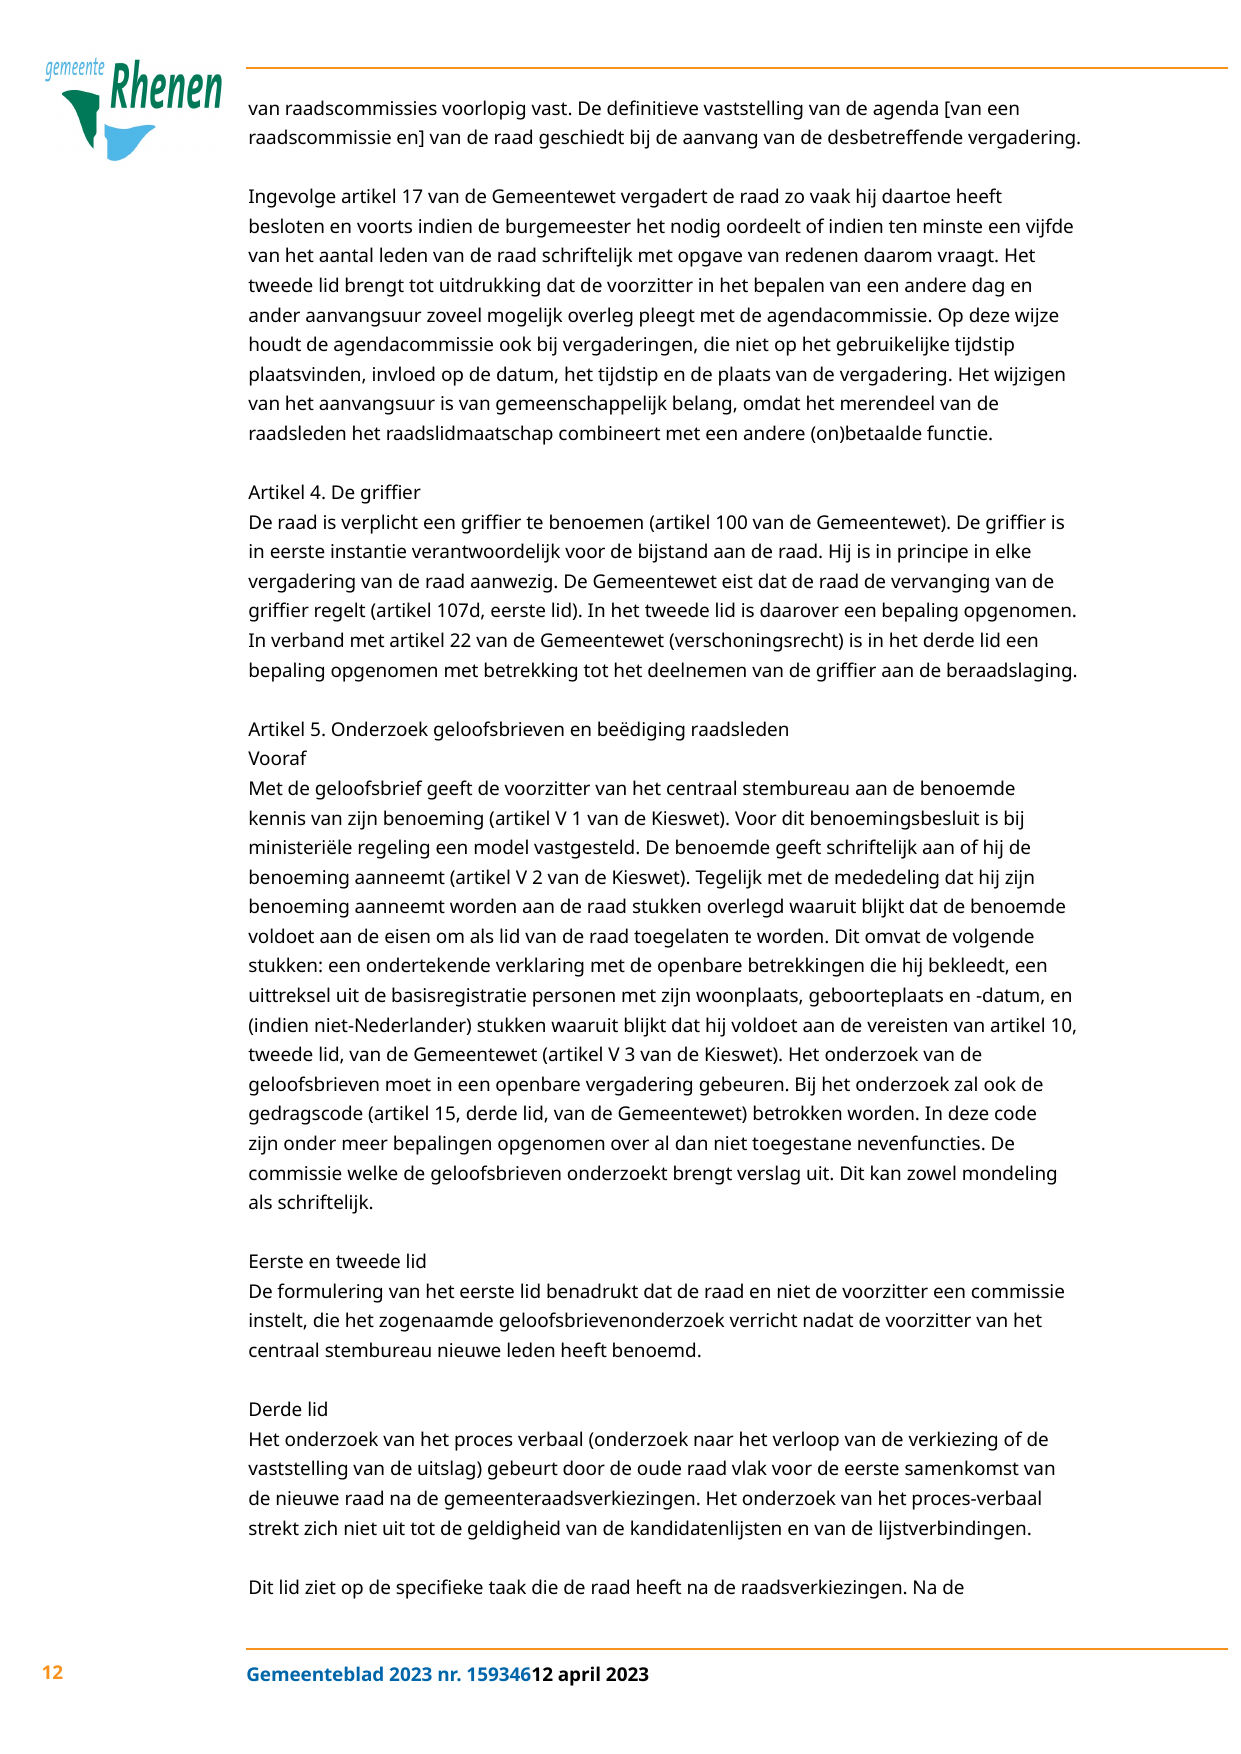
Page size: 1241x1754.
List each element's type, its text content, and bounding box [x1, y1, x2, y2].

text de nieuwe raad na de gemeenteraadsverkiezingen. Het onderzoek van het proces-verbaal [248, 1485, 1152, 1511]
text gedragscode (artikel 15, derde lid, van de Gemeentewet) betrokken worden. In deze code [248, 1101, 1152, 1126]
text vergadering van de raad aanwezig. De Gemeentewet eist dat de raad de vervanging van de [248, 568, 1152, 594]
text De raad is verplicht een griffier te benoemen (artikel 100 van de Gemeentewet). De griffier is [248, 509, 1152, 535]
text in eerste instantie verantwoordelijk voor de bijstand aan de raad. Hij is in principe in elke [248, 538, 1152, 564]
text Vooraf [248, 746, 1152, 771]
text raadsleden het raadslidmaatschap combineert met een andere (on)betaalde functie. [248, 420, 1152, 446]
text van raadscommissies voorlopig vast. De definitieve vaststelling van de agenda [van een raadscommissie en] van de raad geschiedt bij de aanvang van de desbetreffende vergadering. [248, 95, 1152, 150]
text zijn onder meer bepalingen opgenomen over al dan niet toegestane nevenfuncties. De [248, 1130, 1152, 1156]
text voldoet aan de eisen om als lid van de raad toegelaten te worden. Dit omvat de volgende [248, 923, 1152, 949]
text uittreksel uit de basisregistratie personen met zijn woonplaats, geboorteplaats en -datum, en [248, 982, 1152, 1008]
text In verband met artikel 22 van de Gemeentewet (verschoningsrecht) is in het derde lid een [248, 627, 1152, 653]
text besloten en voorts indien de burgemeester het nodig oordeelt of indien ten minste een vijfde [248, 213, 1152, 239]
text geloofsbrieven moet in een openbare vergadering gebeuren. Bij het onderzoek zal ook de [248, 1071, 1152, 1097]
text centraal stembureau nieuwe leden heeft benoemd. [248, 1337, 1152, 1363]
text bepaling opgenomen met betrekking tot het deelnemen van de griffier aan de beraadslaging. [248, 657, 1152, 683]
text van het aantal leden van de raad schriftelijk met opgave van redenen daarom vraagt. Het [248, 243, 1152, 268]
text als schriftelijk. [248, 1189, 1152, 1215]
text instelt, die het zogenaamde geloofsbrievenonderzoek verricht nadat de voorzitter van het [248, 1308, 1152, 1333]
text De formulering van het eerste lid benadrukt dat de raad en niet de voorzitter een commissie [248, 1278, 1152, 1304]
text Derde lid [248, 1396, 1152, 1422]
text strekt zich niet uit tot de geldigheid van de kandidatenlijsten en van de lijstverbindingen. [248, 1515, 1152, 1541]
text van het aanvangsuur is van gemeenschappelijk belang, omdat het merendeel van de [248, 391, 1152, 416]
text ministeriële regeling een model vastgesteld. De benoemde geeft schriftelijk aan of hij de [248, 834, 1152, 860]
text Eerste en tweede lid [248, 1248, 1152, 1274]
text benoeming aanneemt worden aan de raad stukken overlegd waaruit blijkt dat de benoemde [248, 893, 1152, 919]
text Artikel 4. De griffier [248, 479, 1152, 505]
text kennis van zijn benoeming (artikel V 1 van de Kieswet). Voor dit benoemingsbesluit is bij [248, 805, 1152, 831]
text Artikel 5. Onderzoek geloofsbrieven en beëdiging raadsleden [248, 716, 1152, 742]
text griffier regelt (artikel 107d, eerste lid). In het tweede lid is daarover een bepaling opgenomen. [248, 598, 1152, 623]
text tweede lid brengt tot uitdrukking dat de voorzitter in het bepalen van een andere dag en [248, 272, 1152, 298]
text ander aanvangsuur zoveel mogelijk overleg pleegt met de agendacommissie. Op deze wijze [248, 302, 1152, 328]
text Met de geloofsbrief geeft de voorzitter van het centraal stembureau aan de benoemde [248, 775, 1152, 801]
text Het onderzoek van het proces verbaal (onderzoek naar het verloop van de verkiezing of de [248, 1426, 1152, 1452]
text plaatsvinden, invloed op de datum, het tijdstip en de plaats van de vergadering. Het wijzigen [248, 361, 1152, 387]
text commissie welke de geloofsbrieven onderzoekt brengt verslag uit. Dit kan zowel mondeling [248, 1160, 1152, 1186]
picture [41, 47, 231, 172]
text stukken: een ondertekende verklaring met de openbare betrekkingen die hij bekleedt, een [248, 953, 1152, 978]
text houdt de agendacommissie ook bij vergaderingen, die niet op het gebruikelijke tijdstip [248, 331, 1152, 357]
text Dit lid ziet op de specifieke taak die de raad heeft na de raadsverkiezingen. Na de [248, 1574, 1152, 1600]
text tweede lid, van de Gemeentewet (artikel V 3 van de Kieswet). Het onderzoek van de [248, 1041, 1152, 1067]
text vaststelling van de uitslag) gebeurt door de oude raad vlak voor de eerste samenkomst van [248, 1456, 1152, 1481]
text (indien niet-Nederlander) stukken waaruit blijkt dat hij voldoet aan de vereisten van artikel 10, [248, 1012, 1152, 1038]
text benoeming aanneemt (artikel V 2 van de Kieswet). Tegelijk met de mededeling dat hij zijn [248, 864, 1152, 890]
text Ingevolge artikel 17 van de Gemeentewet vergadert de raad zo vaak hij daartoe heeft [248, 183, 1152, 209]
